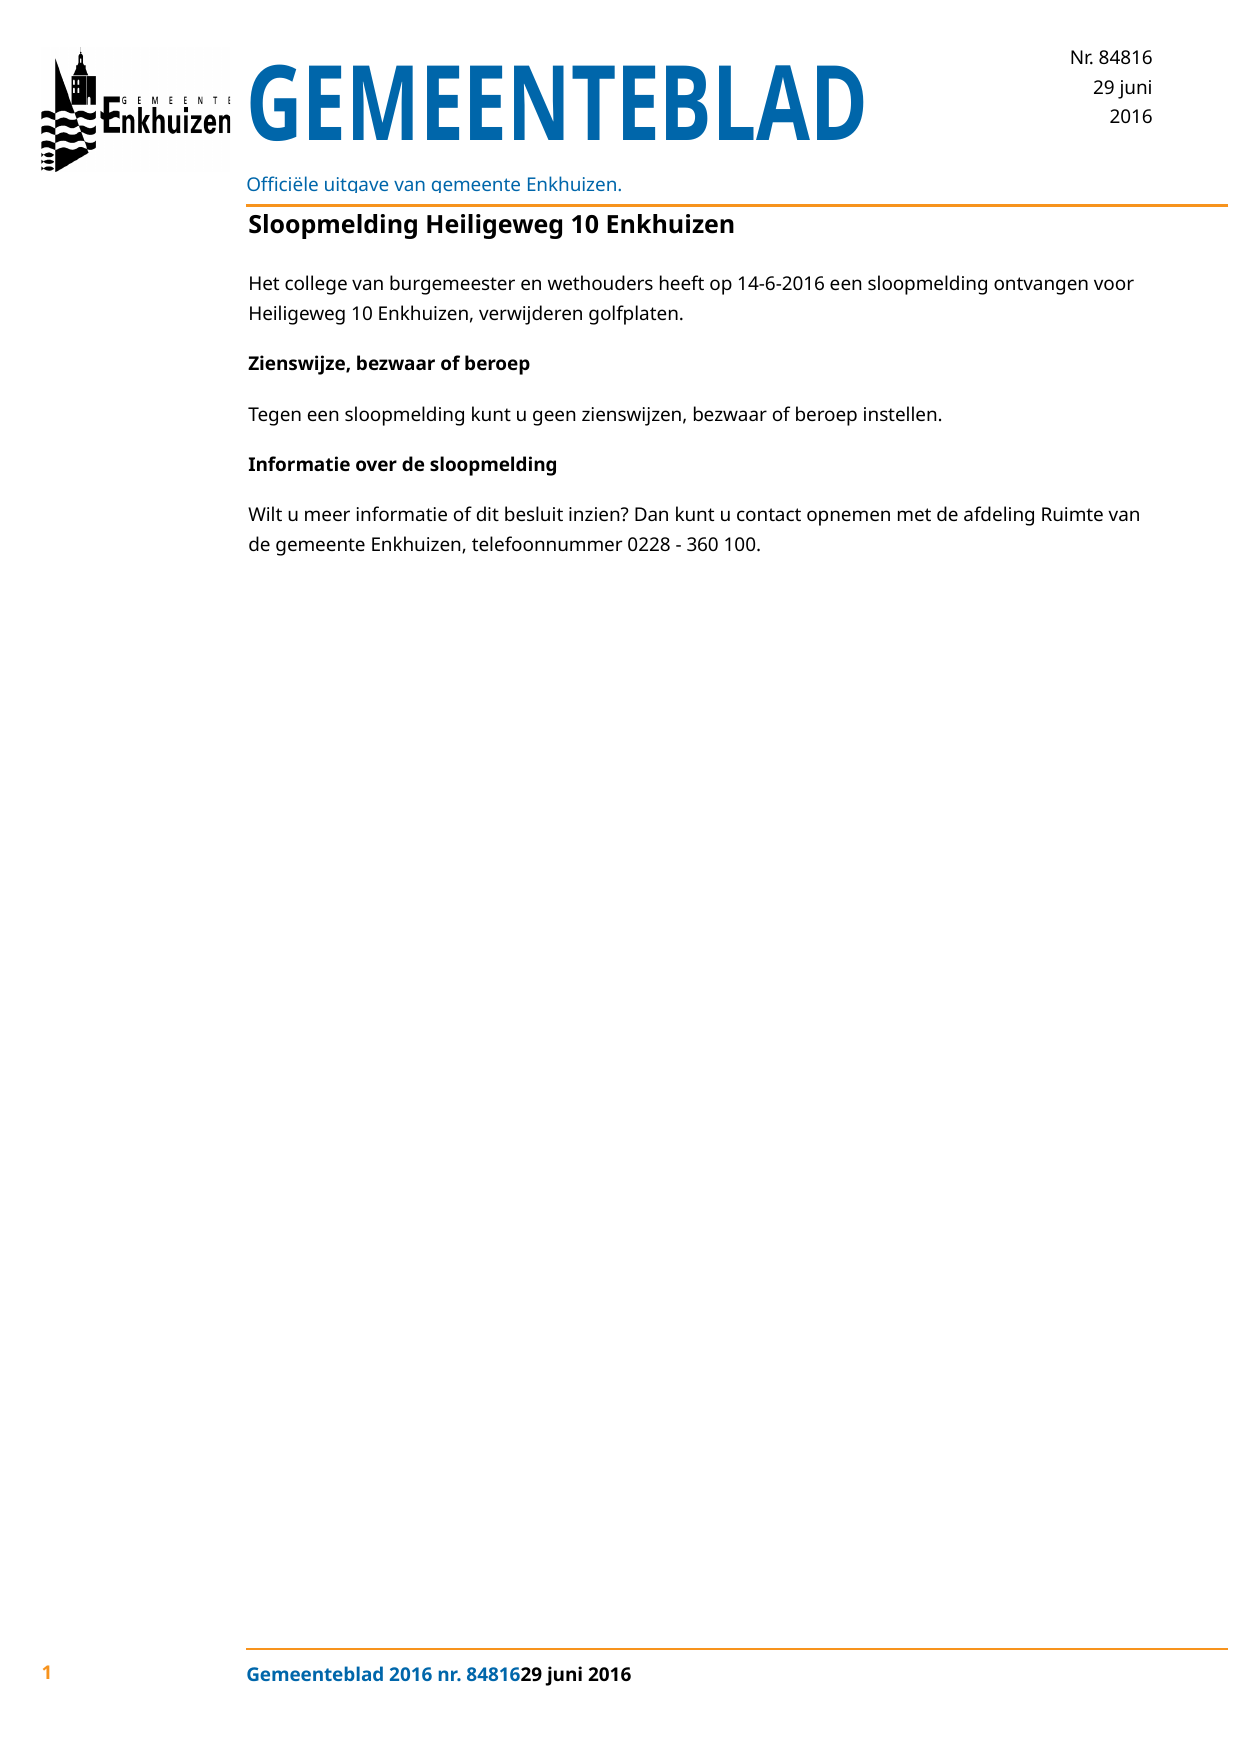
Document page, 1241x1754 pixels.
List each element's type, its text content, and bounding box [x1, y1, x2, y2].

text Wilt u meer informatie of dit besluit inzien? Dan kunt u contact opnemen met de afdeling Ruimte van de gemeente Enkhuizen, telefoonnummer 0228 - 360 100. [248, 502, 1152, 557]
text Sloopmelding Heiligeweg 10 Enkhuizen [248, 207, 1152, 241]
text Informatie over de sloopmelding [248, 451, 1152, 477]
text Tegen een sloopmelding kunt u geen zienswijzen, bezwaar of beroep instellen. [248, 401, 1152, 426]
picture [41, 47, 231, 172]
text Het college van burgemeester en wethouders heeft op 14-6-2016 een sloopmelding ontvangen voor Heiligeweg 10 Enkhuizen, verwijderen golfplaten. [248, 270, 1152, 326]
text Zienswijze, bezwaar of beroep [248, 350, 1152, 376]
